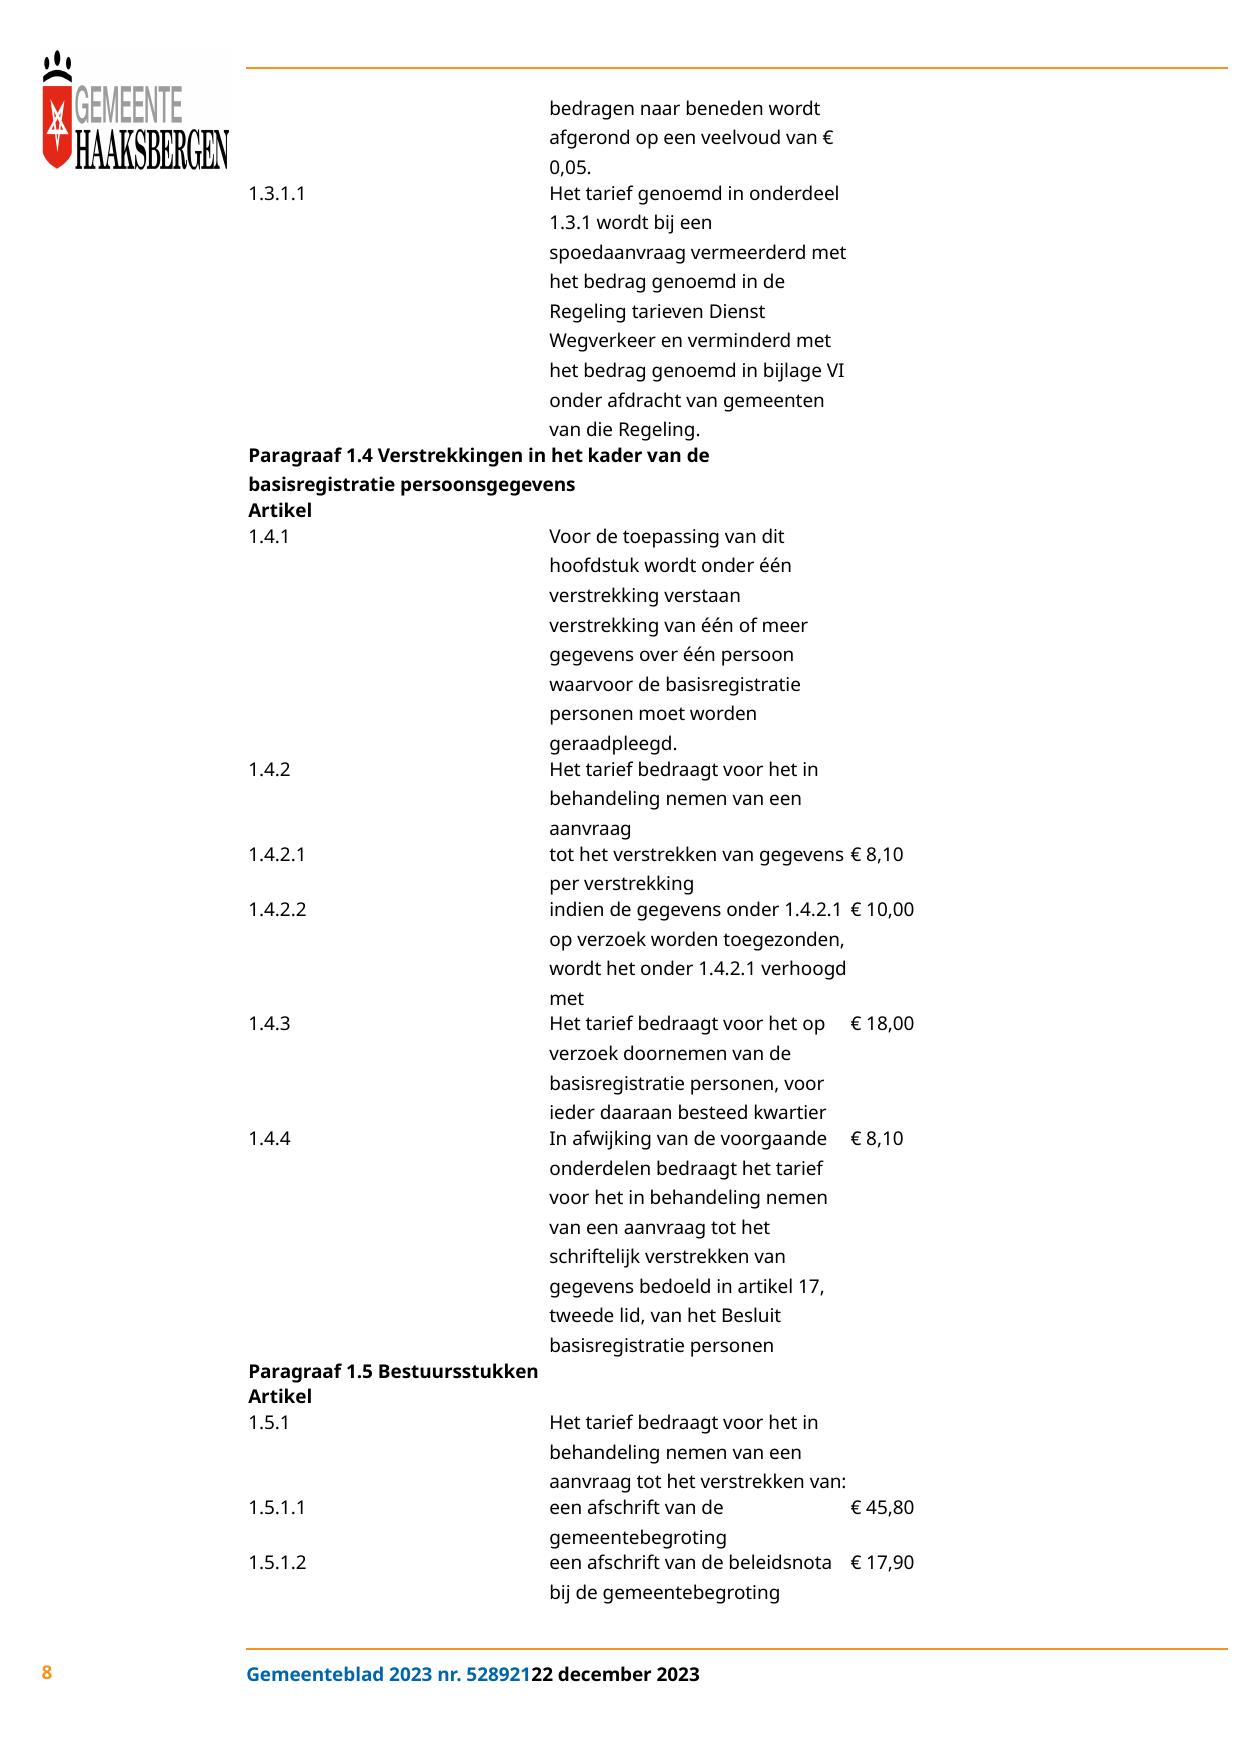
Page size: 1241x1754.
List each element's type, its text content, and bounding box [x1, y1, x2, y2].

table_cell een afschrift van de gemeentebegroting [549, 1494, 850, 1549]
table_cell [850, 523, 1152, 756]
table_cell Paragraaf 1.5 Bestuursstukken [248, 1358, 850, 1384]
picture [41, 47, 231, 172]
table_cell Paragraaf 1.4 Verstrekkingen in het kader van de basisregistratie persoonsgegevens [248, 442, 850, 497]
table_cell [850, 1409, 1152, 1494]
table_cell [248, 95, 549, 180]
table_cell € 8,10 [850, 841, 1152, 896]
table_cell tot het verstrekken van gegevens per verstrekking [549, 841, 850, 896]
table_cell [850, 756, 1152, 841]
table_cell 1.5.1.1 [248, 1494, 549, 1549]
table_cell 1.4.4 [248, 1125, 549, 1358]
table_cell [850, 95, 1152, 180]
table_cell indien de gegevens onder 1.4.2.1 op verzoek worden toegezonden, wordt het onder 1.4.2.1 verhoogd met [549, 896, 850, 1011]
table_cell Het tarief genoemd in onderdeel 1.3.1 wordt bij een spoedaanvraag vermeerderd met het bedrag genoemd in de Regeling tarieven Dienst Wegverkeer en verminderd met het bedrag genoemd in bijlage VI onder afdracht van gemeenten van die Regeling. [549, 180, 850, 442]
table_cell € 18,00 [850, 1011, 1152, 1125]
table_cell 1.4.2.1 [248, 841, 549, 896]
table_cell 1.4.3 [248, 1011, 549, 1125]
table_cell € 10,00 [850, 896, 1152, 1011]
table_cell In afwijking van de voorgaande onderdelen bedraagt het tarief voor het in behandeling nemen van een aanvraag tot het schriftelijk verstrekken van gegevens bedoeld in artikel 17, tweede lid, van het Besluit basisregistratie personen [549, 1125, 850, 1358]
table_cell Voor de toepassing van dit hoofdstuk wordt onder één verstrekking verstaan verstrekking van één of meer gegevens over één persoon waarvoor de basisregistratie personen moet worden geraadpleegd. [549, 523, 850, 756]
table_cell [850, 180, 1152, 442]
table_cell Het tarief bedraagt voor het in behandeling nemen van een aanvraag tot het verstrekken van: [549, 1409, 850, 1494]
table_cell Artikel [248, 498, 850, 523]
table_cell 1.4.1 [248, 523, 549, 756]
table_cell € 8,10 [850, 1125, 1152, 1358]
table_cell 1.4.2.2 [248, 896, 549, 1011]
table_cell Artikel [248, 1384, 850, 1409]
table_cell Het tarief bedraagt voor het op verzoek doornemen van de basisregistratie personen, voor ieder daaraan besteed kwartier [549, 1011, 850, 1125]
table_cell 1.5.1 [248, 1409, 549, 1494]
table_cell 1.4.2 [248, 756, 549, 841]
table_cell € 17,90 [850, 1550, 1152, 1605]
table_cell € 45,80 [850, 1494, 1152, 1549]
table_cell [850, 442, 1152, 497]
table_cell bedragen naar beneden wordt afgerond op een veelvoud van € 0,05. [549, 95, 850, 180]
table_cell 1.3.1.1 [248, 180, 549, 442]
table_cell 1.5.1.2 [248, 1550, 549, 1605]
table_cell Het tarief bedraagt voor het in behandeling nemen van een aanvraag [549, 756, 850, 841]
table_cell een afschrift van de beleidsnota bij de gemeentebegroting [549, 1550, 850, 1605]
table_cell [850, 1358, 1152, 1384]
table_cell [850, 1384, 1152, 1409]
table_cell [850, 498, 1152, 523]
